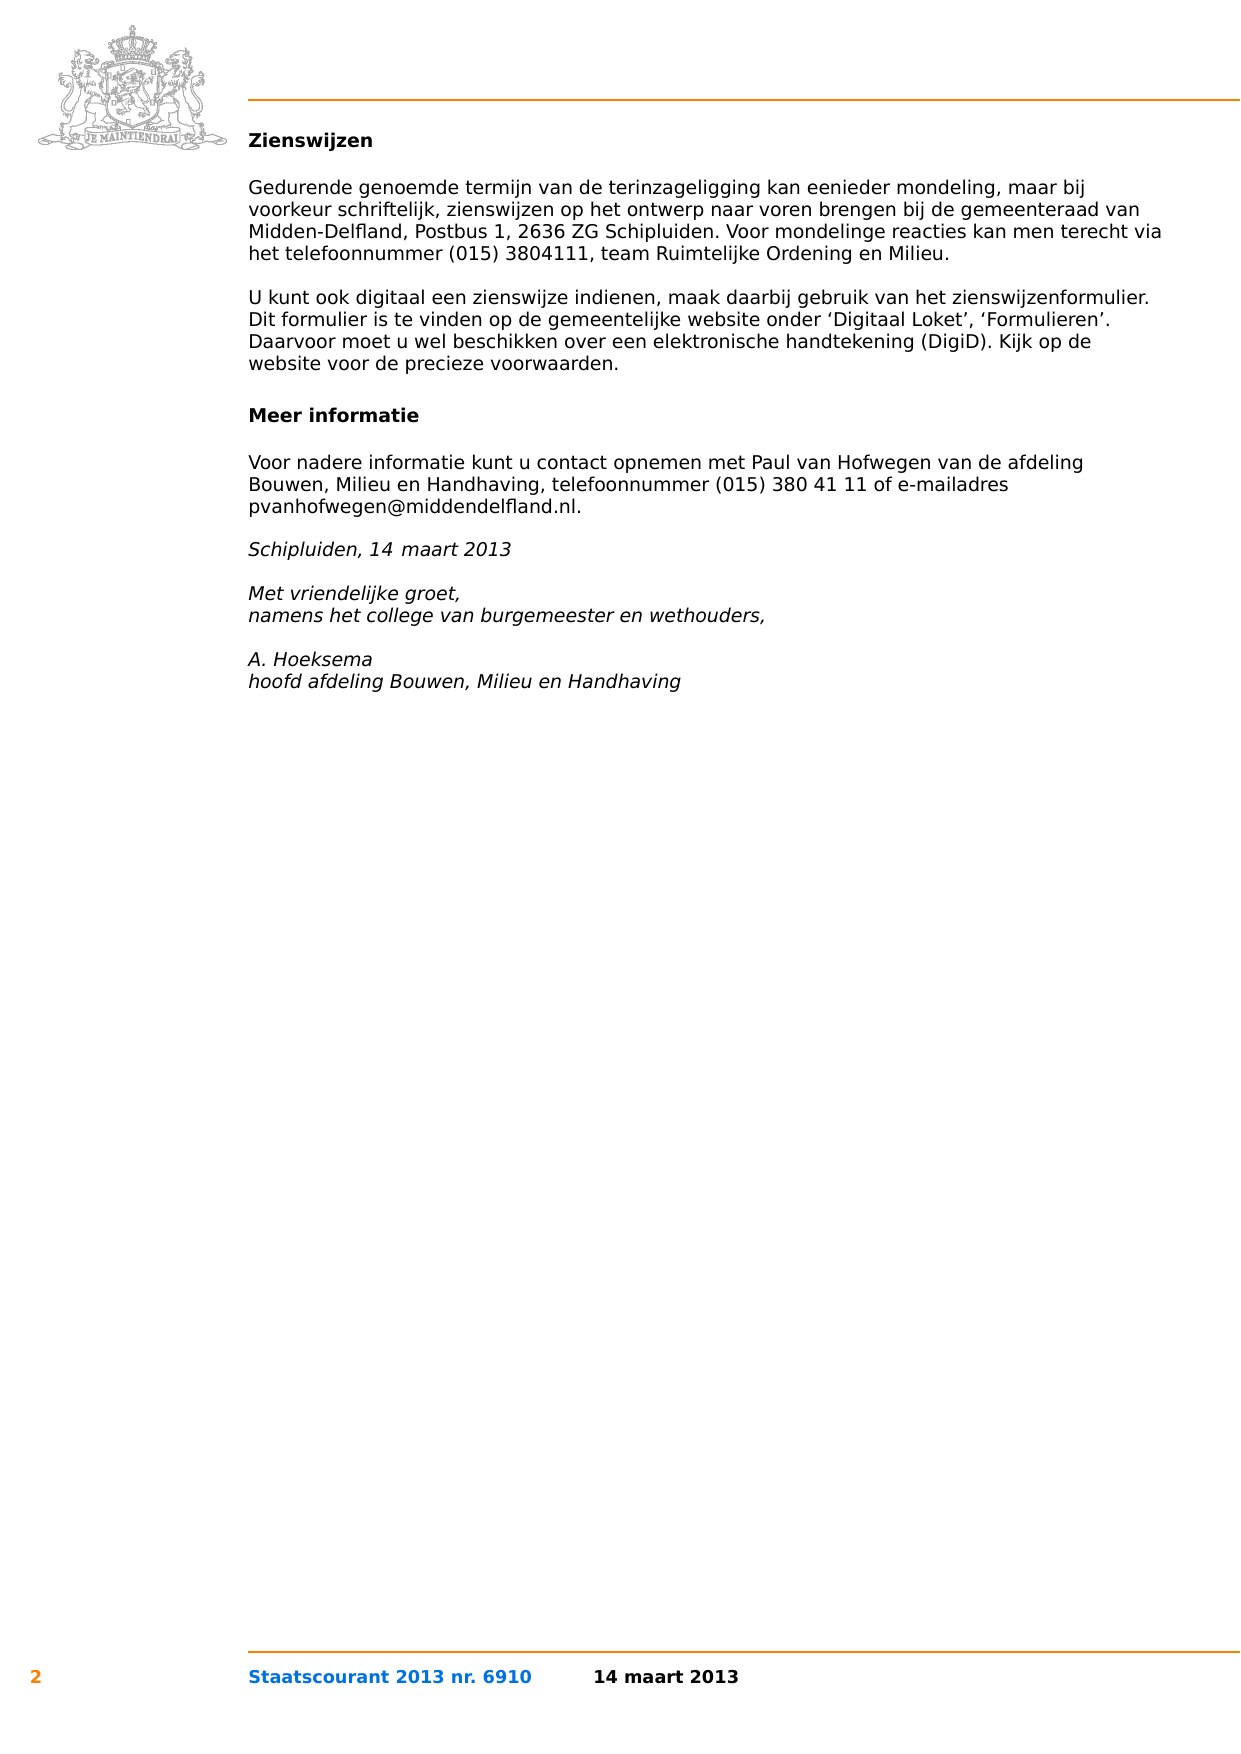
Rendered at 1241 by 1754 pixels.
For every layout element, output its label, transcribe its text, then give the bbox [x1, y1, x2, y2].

text Schipluiden, 14 maart 2013 [248, 539, 1163, 561]
text U kunt ook digitaal een zienswijze indienen, maak daarbij gebruik van het zienswijzenformulier. Dit formulier is te vinden op de gemeentelijke website onder ‘Digitaal Loket’, ‘Formulieren’. Daarvoor moet u wel beschikken over een elektronische handtekening (DigiD). Kijk op de website voor de precieze voorwaarden. [248, 287, 1163, 374]
subtitle Meer informatie [248, 404, 1163, 427]
text Gedurende genoemde termijn van de terinzageligging kan eenieder mondeling, maar bij voorkeur schriftelijk, zienswijzen op het ontwerp naar voren brengen bij de gemeenteraad van Midden-Delfland, Postbus 1, 2636 ZG Schipluiden. Voor mondelinge reacties kan men terecht via het telefoonnummer (015) 3804111, team Ruimtelijke Ordening en Milieu. [248, 177, 1163, 265]
picture [38, 25, 227, 150]
subtitle Zienswijzen [248, 130, 1163, 152]
text Voor nadere informatie kunt u contact opnemen met Paul van Hofwegen van de afdeling Bouwen, Milieu en Handhaving, telefoonnummer (015) 380 41 11 of e-mailadres pvanhofwegen@middendelfland.nl. [248, 452, 1163, 517]
text Met vriendelijke groet, namens het college van burgemeester en wethouders, A. Hoeksema hoofd afdeling Bouwen, Milieu en Handhaving [248, 583, 1163, 693]
